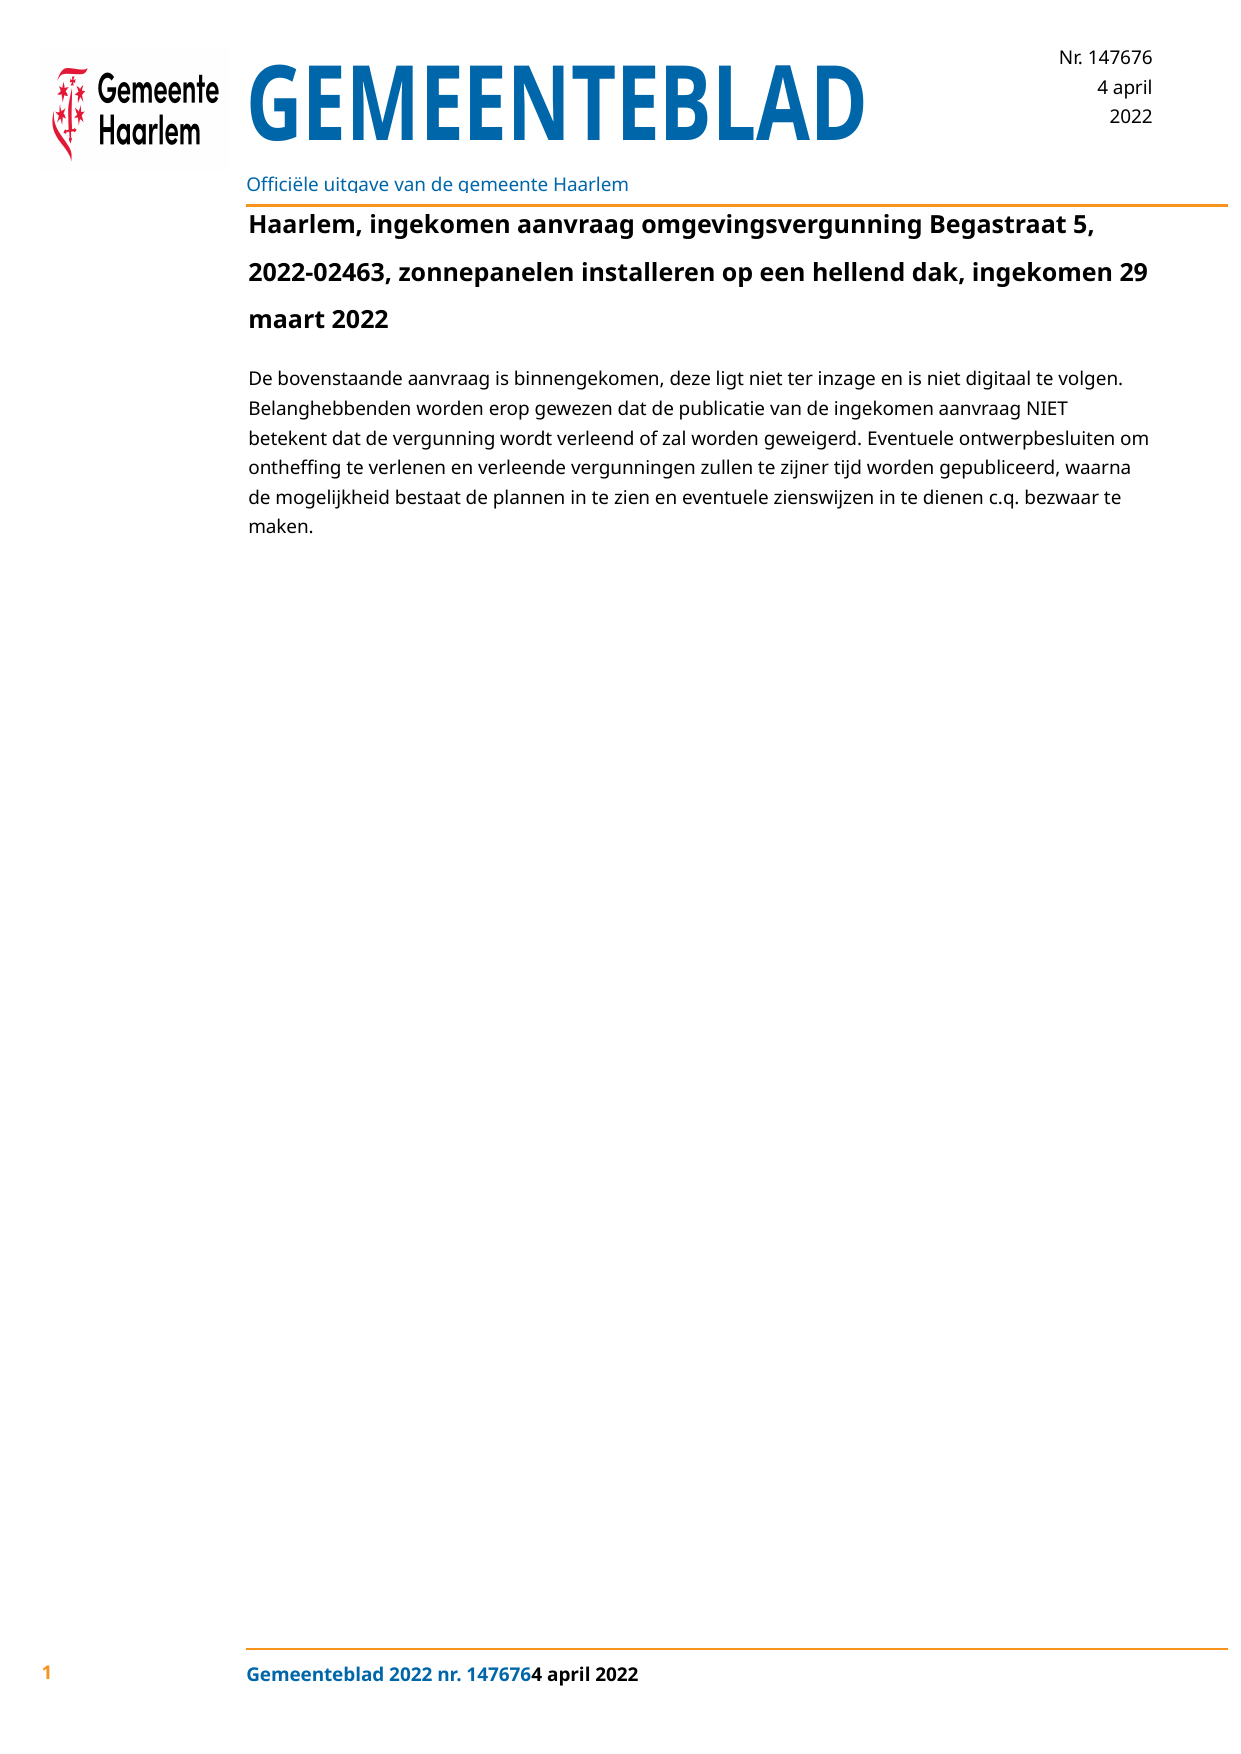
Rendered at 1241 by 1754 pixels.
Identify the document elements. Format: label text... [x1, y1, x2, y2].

text De bovenstaande aanvraag is binnengekomen, deze ligt niet ter inzage en is niet digitaal te volgen. Belanghebbenden worden erop gewezen dat de publicatie van de ingekomen aanvraag NIET betekent dat de vergunning wordt verleend of zal worden geweigerd. Eventuele ontwerpbesluiten om ontheffing te verlenen en verleende vergunningen zullen te zijner tijd worden gepubliceerd, waarna de mogelijkheid bestaat de plannen in te zien en eventuele zienswijzen in te dienen c.q. bezwaar te maken. [248, 366, 1152, 539]
text Haarlem, ingekomen aanvraag omgevingsvergunning Begastraat 5, 2022-02463, zonnepanelen installeren op een hellend dak, ingekomen 29 maart 2022 [248, 207, 1152, 336]
picture [41, 47, 231, 172]
